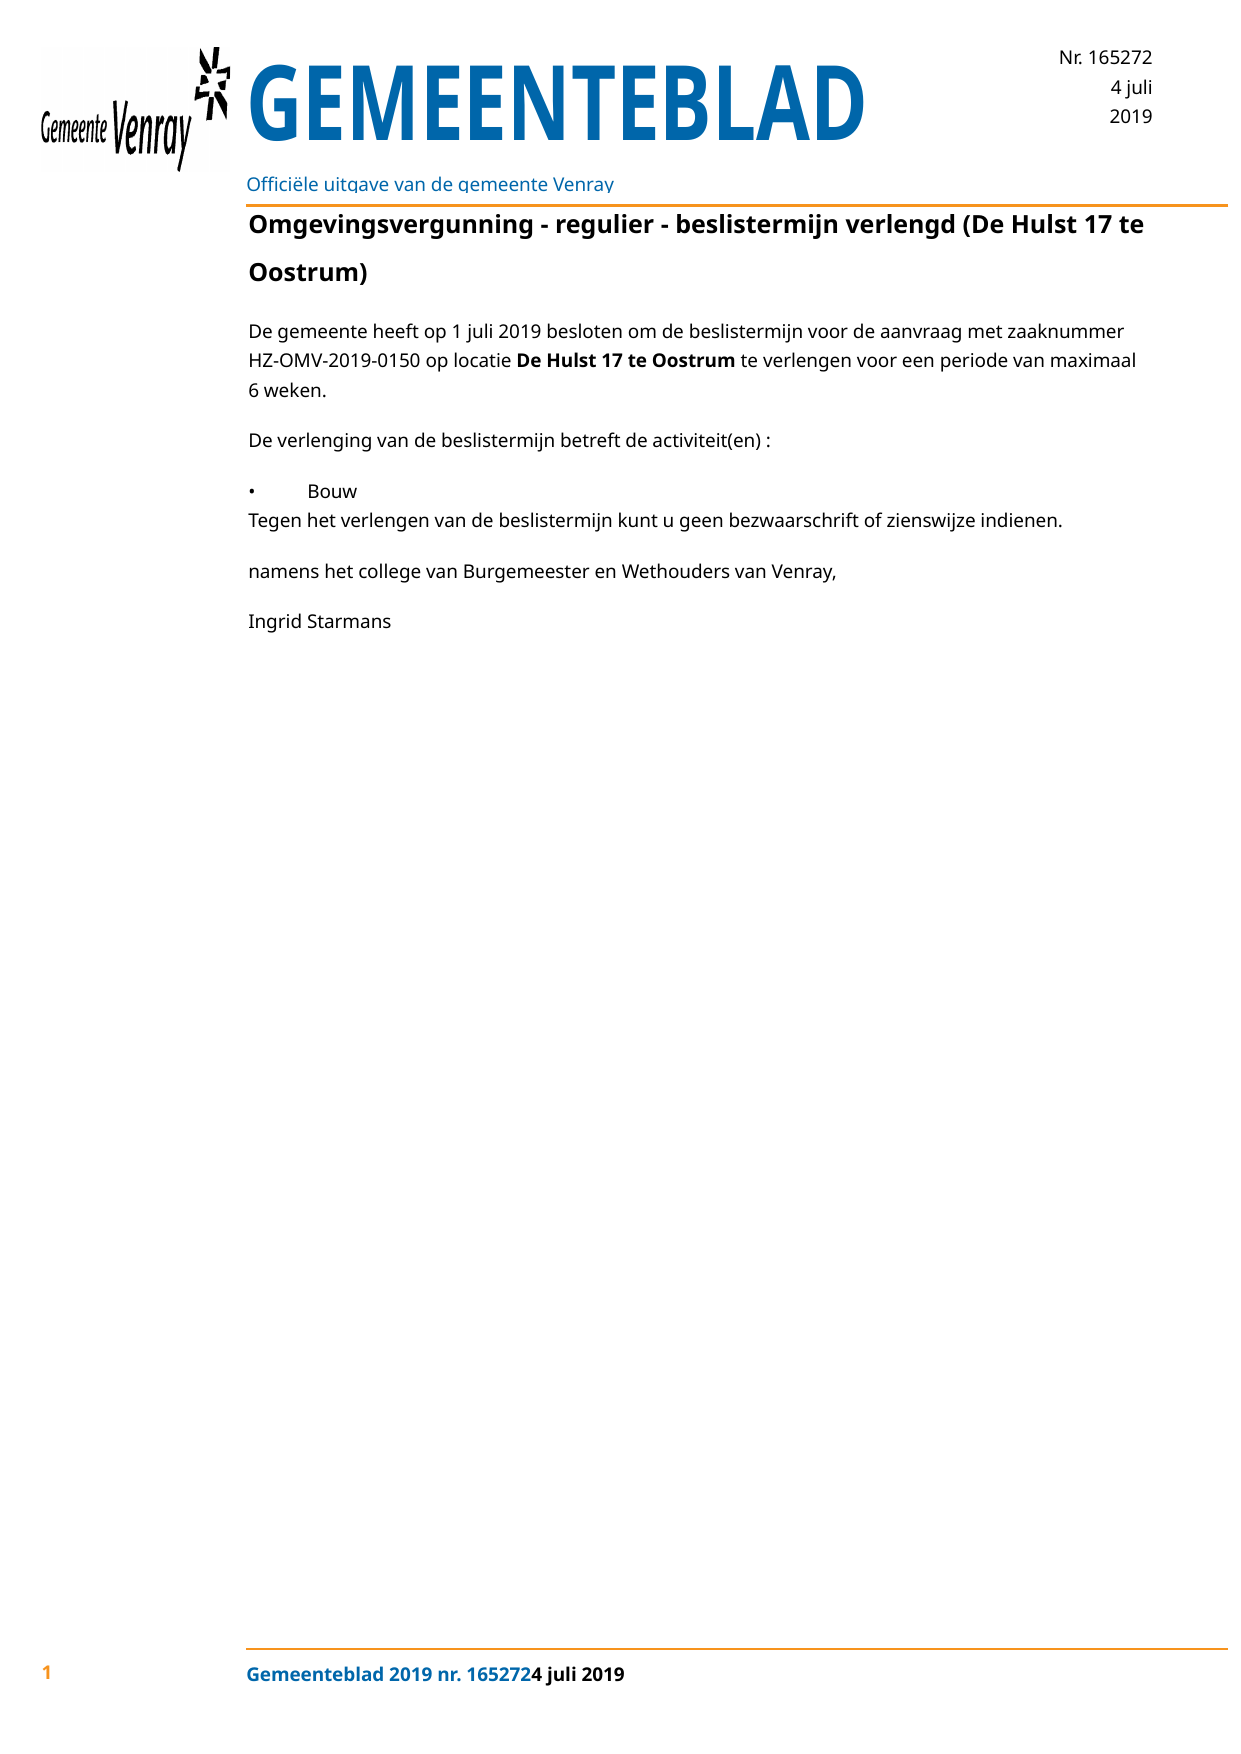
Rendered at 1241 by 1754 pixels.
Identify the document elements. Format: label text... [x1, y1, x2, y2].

text De verlenging van de beslistermijn betreft de activiteit(en) : [248, 427, 1152, 453]
text Tegen het verlengen van de beslistermijn kunt u geen bezwaarschrift of zienswijze indienen. [248, 507, 1152, 533]
text Ingrid Starmans [248, 608, 1152, 634]
text De gemeente heeft op 1 juli 2019 besloten om de beslistermijn voor de aanvraag met zaaknummer HZ-OMV-2019-0150 op locatie De Hulst 17 te Oostrum te verlengen voor een periode van maximaal 6 weken. [248, 318, 1152, 403]
picture [41, 47, 231, 172]
text Omgevingsvergunning - regulier - beslistermijn verlengd (De Hulst 17 te Oostrum) [248, 207, 1152, 288]
text namens het college van Burgemeester en Wethouders van Venray, [248, 558, 1152, 584]
list Bouw [248, 478, 1152, 504]
